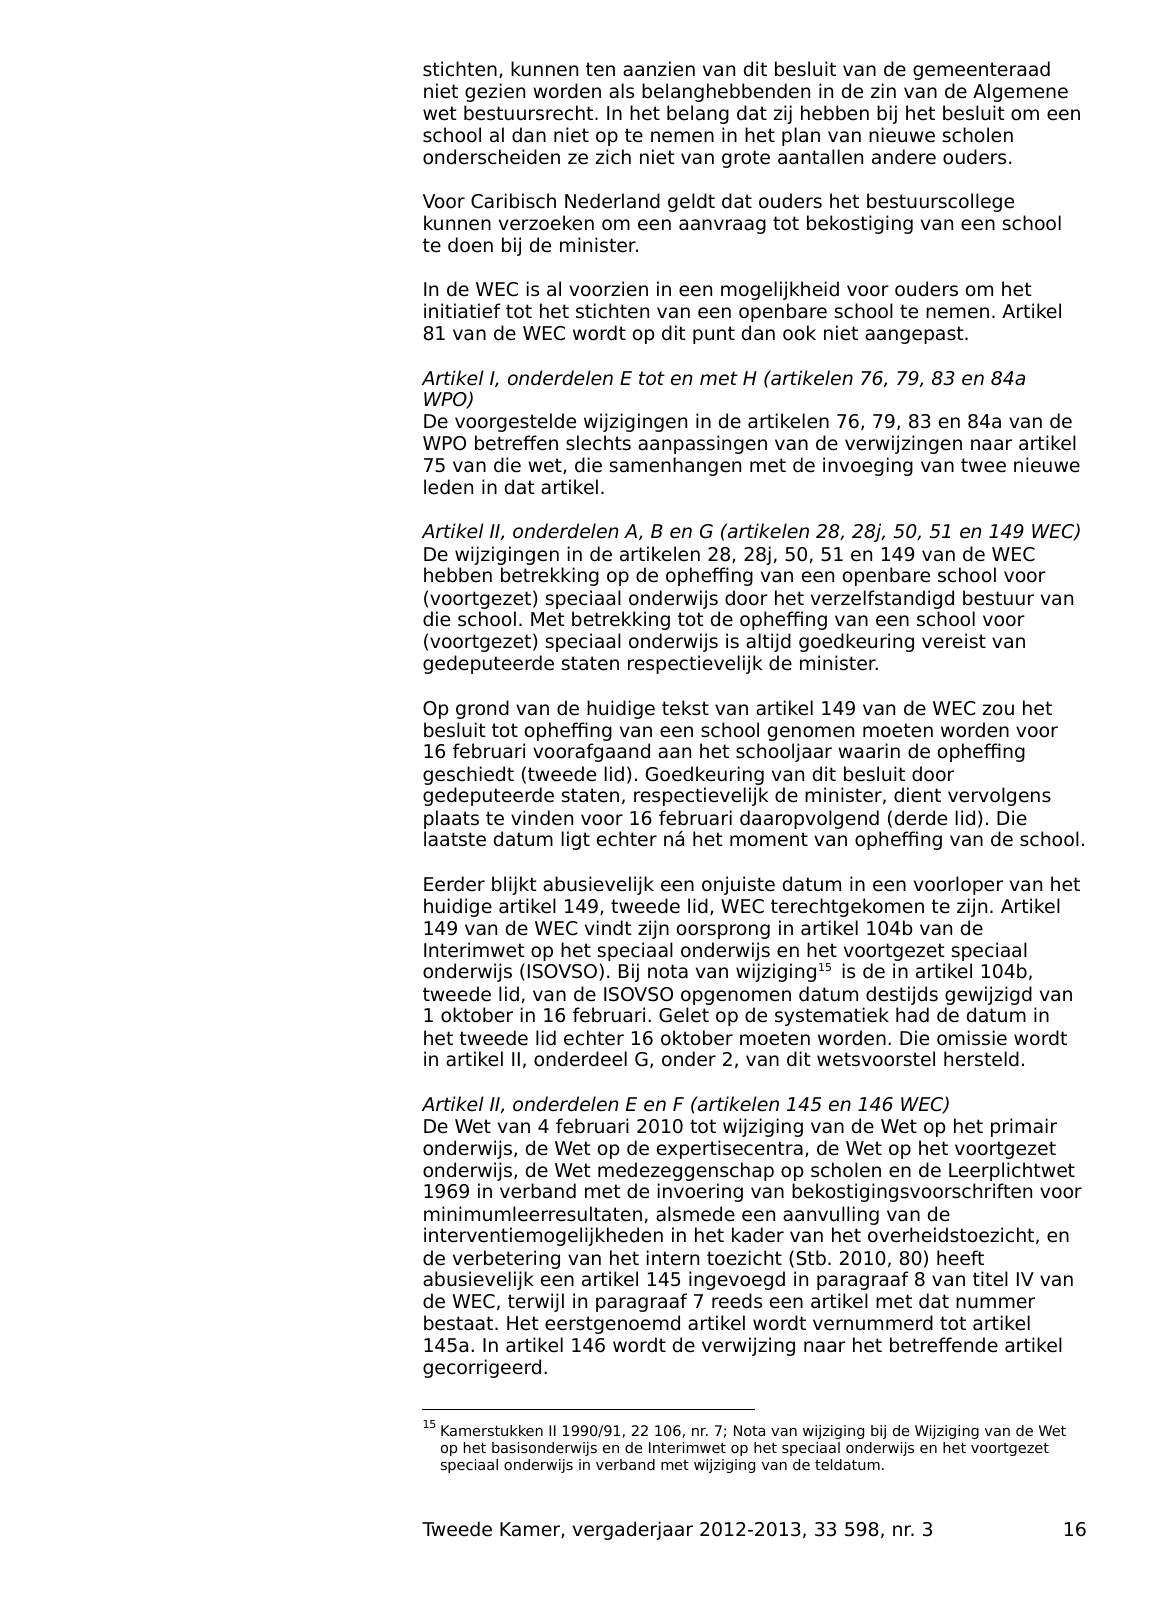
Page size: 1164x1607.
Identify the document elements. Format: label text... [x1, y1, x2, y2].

subtitle Artikel II, onderdelen A, B en G (artikelen 28, 28j, 50, 51 en 149 WEC) [422, 521, 1087, 543]
subtitle Artikel I, onderdelen E tot en met H (artikelen 76, 79, 83 en 84a WPO) [422, 367, 1087, 411]
text Kamerstukken II 1990/91, 22 106, nr. 7; Nota van wijziging bij de Wijziging van de Wet op het basisonderwijs en de Interimwet op het speciaal onderwijs en het voortgezet speciaal onderwijs in verband met wijziging van de teldatum. [422, 1418, 1087, 1474]
text In de WEC is al voorzien in een mogelijkheid voor ouders om het initiatief tot het stichten van een openbare school te nemen. Artikel 81 van de WEC wordt op dit punt dan ook niet aangepast. [422, 279, 1087, 345]
text Voor Caribisch Nederland geldt dat ouders het bestuurscollege kunnen verzoeken om een aanvraag tot bekostiging van een school te doen bij de minister. [422, 191, 1087, 257]
subtitle Artikel II, onderdelen E en F (artikelen 145 en 146 WEC) [422, 1093, 1087, 1116]
text De Wet van 4 februari 2010 tot wijziging van de Wet op het primair onderwijs, de Wet op de expertisecentra, de Wet op het voortgezet onderwijs, de Wet medezeggenschap op scholen en de Leerplichtwet 1969 in verband met de invoering van bekostigingsvoorschriften voor minimumleerresultaten, alsmede een aanvulling van de interventiemogelijkheden in het kader van het overheidstoezicht, en de verbetering van het intern toezicht (Stb. 2010, 80) heeft abusievelijk een artikel 145 ingevoegd in paragraaf 8 van titel IV van de WEC, terwijl in paragraaf 7 reeds een artikel met dat nummer bestaat. Het eerstgenoemd artikel wordt vernummerd tot artikel 145a. In artikel 146 wordt de verwijzing naar het betreffende artikel gecorrigeerd. [422, 1116, 1087, 1379]
text stichten, kunnen ten aanzien van dit besluit van de gemeenteraad niet gezien worden als belanghebbenden in de zin van de Algemene wet bestuursrecht. In het belang dat zij hebben bij het besluit om een school al dan niet op te nemen in het plan van nieuwe scholen onderscheiden ze zich niet van grote aantallen andere ouders. [422, 59, 1087, 169]
text Op grond van de huidige tekst van artikel 149 van de WEC zou het besluit tot opheffing van een school genomen moeten worden voor 16 februari voorafgaand aan het schooljaar waarin de opheffing geschiedt (tweede lid). Goedkeuring van dit besluit door gedeputeerde staten, respectievelijk de minister, dient vervolgens plaats te vinden voor 16 februari daaropvolgend (derde lid). Die laatste datum ligt echter ná het moment van opheffing van de school. [422, 697, 1087, 851]
text De voorgestelde wijzigingen in de artikelen 76, 79, 83 en 84a van de WPO betreffen slechts aanpassingen van de verwijzingen naar artikel 75 van die wet, die samenhangen met de invoeging van twee nieuwe leden in dat artikel. [422, 411, 1087, 499]
text Eerder blijkt abusievelijk een onjuiste datum in een voorloper van het huidige artikel 149, tweede lid, WEC terechtgekomen te zijn. Artikel 149 van de WEC vindt zijn oorsprong in artikel 104b van de Interimwet op het speciaal onderwijs en het voortgezet speciaal onderwijs (ISOVSO). Bij nota van wijziging is de in artikel 104b, tweede lid, van de ISOVSO opgenomen datum destijds gewijzigd van 1 oktober in 16 februari. Gelet op de systematiek had de datum in het tweede lid echter 16 oktober moeten worden. Die omissie wordt in artikel II, onderdeel G, onder 2, van dit wetsvoorstel hersteld. [422, 873, 1087, 1071]
text De wijzigingen in de artikelen 28, 28j, 50, 51 en 149 van de WEC hebben betrekking op de opheffing van een openbare school voor (voortgezet) speciaal onderwijs door het verzelfstandigd bestuur van die school. Met betrekking tot de opheffing van een school voor (voortgezet) speciaal onderwijs is altijd goedkeuring vereist van gedeputeerde staten respectievelijk de minister. [422, 543, 1087, 675]
